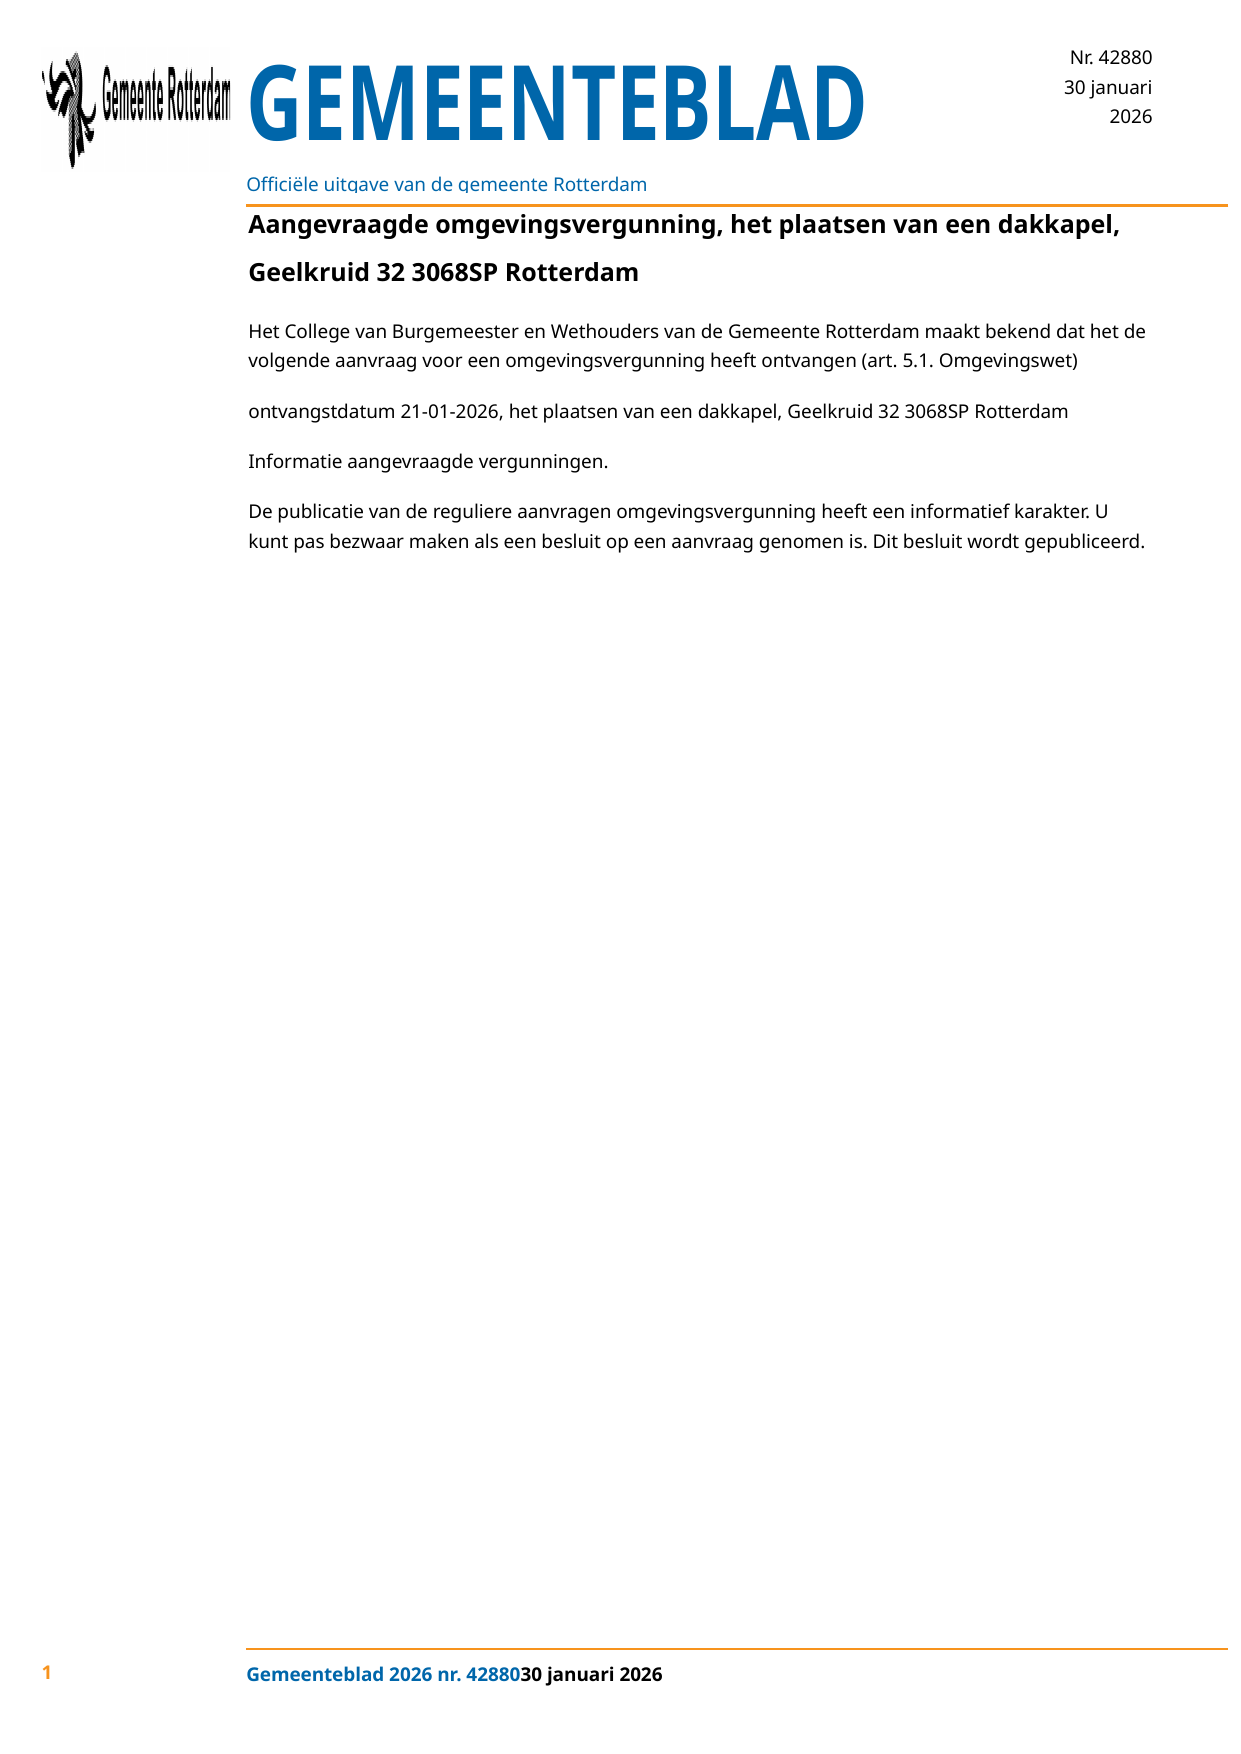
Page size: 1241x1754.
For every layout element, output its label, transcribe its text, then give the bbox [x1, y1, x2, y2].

text ontvangstdatum 21-01-2026, het plaatsen van een dakkapel, Geelkruid 32 3068SP Rotterdam [248, 398, 1152, 424]
text De publicatie van de reguliere aanvragen omgevingsvergunning heeft een informatief karakter. U kunt pas bezwaar maken als een besluit op een aanvraag genomen is. Dit besluit wordt gepubliceerd. [248, 499, 1152, 554]
text Het College van Burgemeester en Wethouders van de Gemeente Rotterdam maakt bekend dat het de volgende aanvraag voor een omgevingsvergunning heeft ontvangen (art. 5.1. Omgevingswet) [248, 318, 1152, 373]
picture [41, 47, 231, 172]
text Informatie aangevraagde vergunningen. [248, 448, 1152, 474]
text Aangevraagde omgevingsvergunning, het plaatsen van een dakkapel, Geelkruid 32 3068SP Rotterdam [248, 207, 1152, 288]
